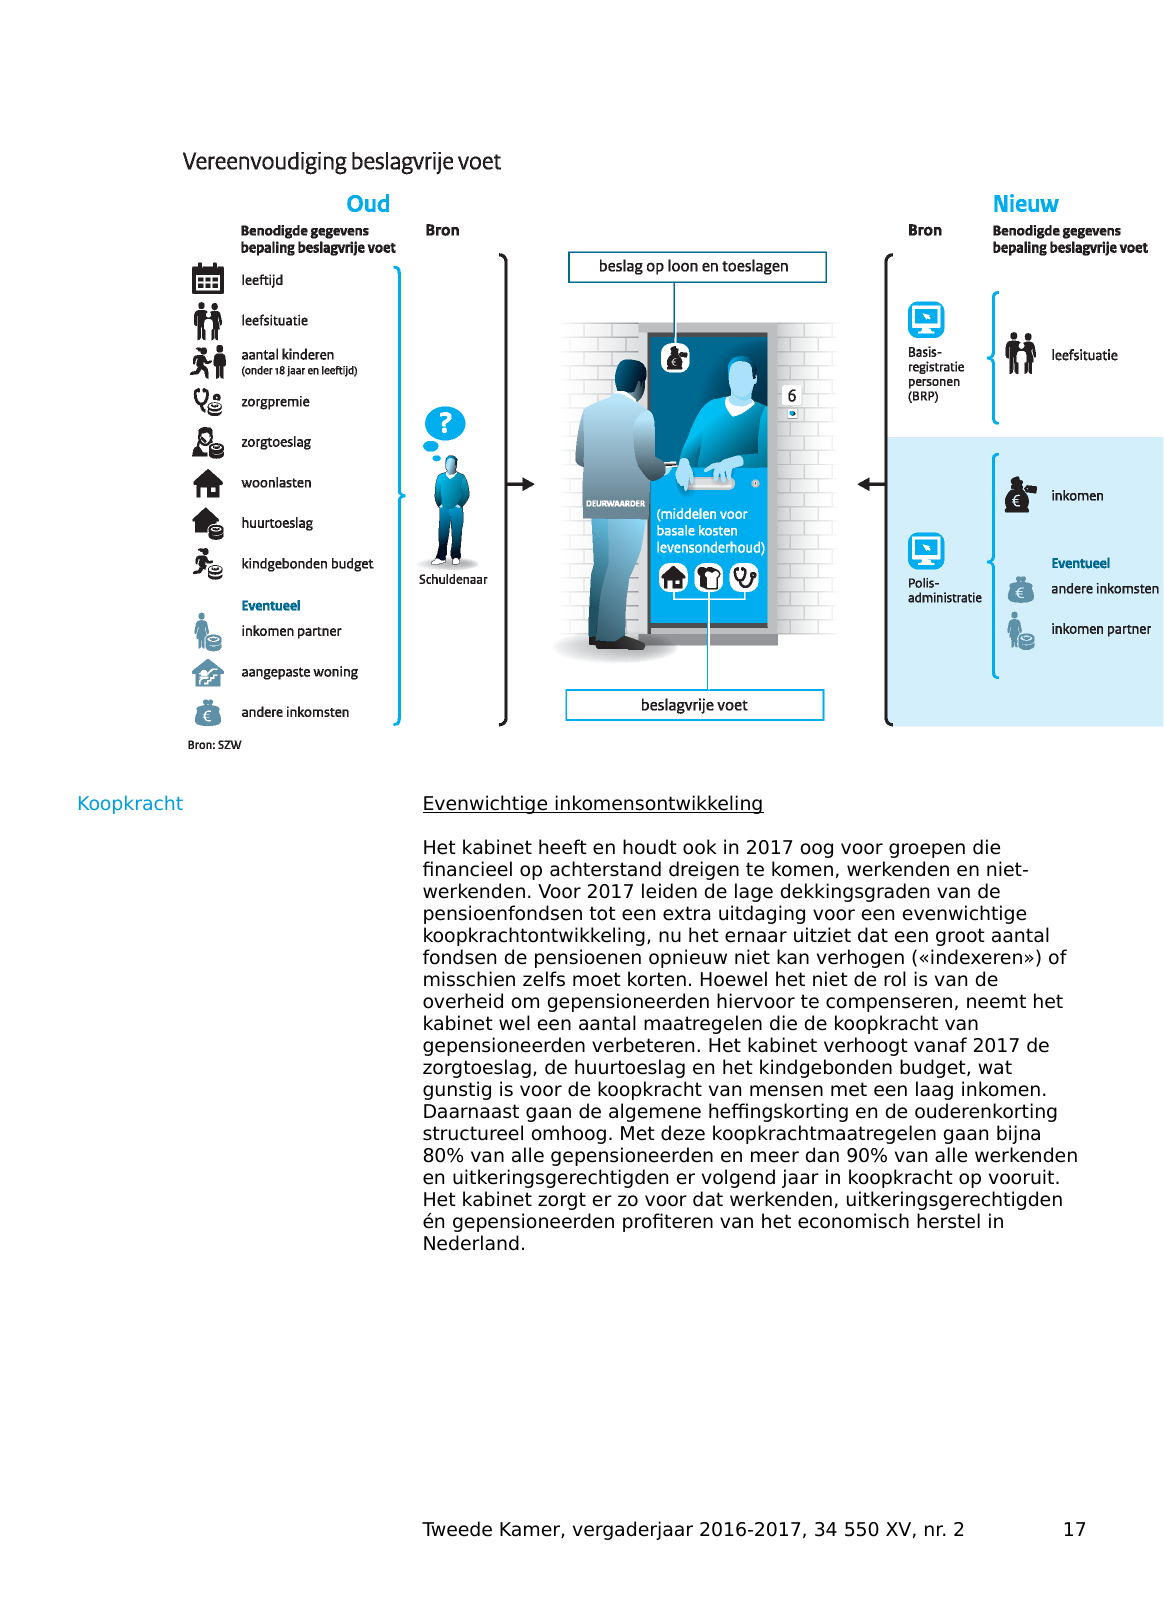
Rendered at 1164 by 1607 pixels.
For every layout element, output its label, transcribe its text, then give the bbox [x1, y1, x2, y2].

subtitle [77, 815, 399, 823]
text Het kabinet heeft en houdt ook in 2017 oog voor groepen die financieel op achterstand dreigen te komen, werkenden en niet-werkenden. Voor 2017 leiden de lage dekkingsgraden van de pensioenfondsen tot een extra uitdaging voor een evenwichtige koopkrachtontwikkeling, nu het ernaar uitziet dat een groot aantal fondsen de pensioenen opnieuw niet kan verhogen («indexeren») of misschien zelfs moet korten. Hoewel het niet de rol is van de overheid om gepensioneerden hiervoor te compenseren, neemt het kabinet wel een aantal maatregelen die de koopkracht van gepensioneerden verbeteren. Het kabinet verhoogt vanaf 2017 de zorgtoeslag, de huurtoeslag en het kindgebonden budget, wat gunstig is voor de koopkracht van mensen met een laag inkomen. Daarnaast gaan de algemene heffingskorting en de ouderenkorting structureel omhoog. Met deze koopkrachtmaatregelen gaan bijna 80% van alle gepensioneerden en meer dan 90% van alle werkenden en uitkeringsgerechtigden er volgend jaar in koopkracht op vooruit. Het kabinet zorgt er zo voor dat werkenden, uitkeringsgerechtigden én gepensioneerden profiteren van het economisch herstel in Nederland. [422, 837, 1087, 1254]
text Koopkracht [77, 793, 399, 815]
picture [183, 152, 1164, 749]
subtitle Evenwichtige inkomensontwikkeling [422, 793, 1087, 815]
